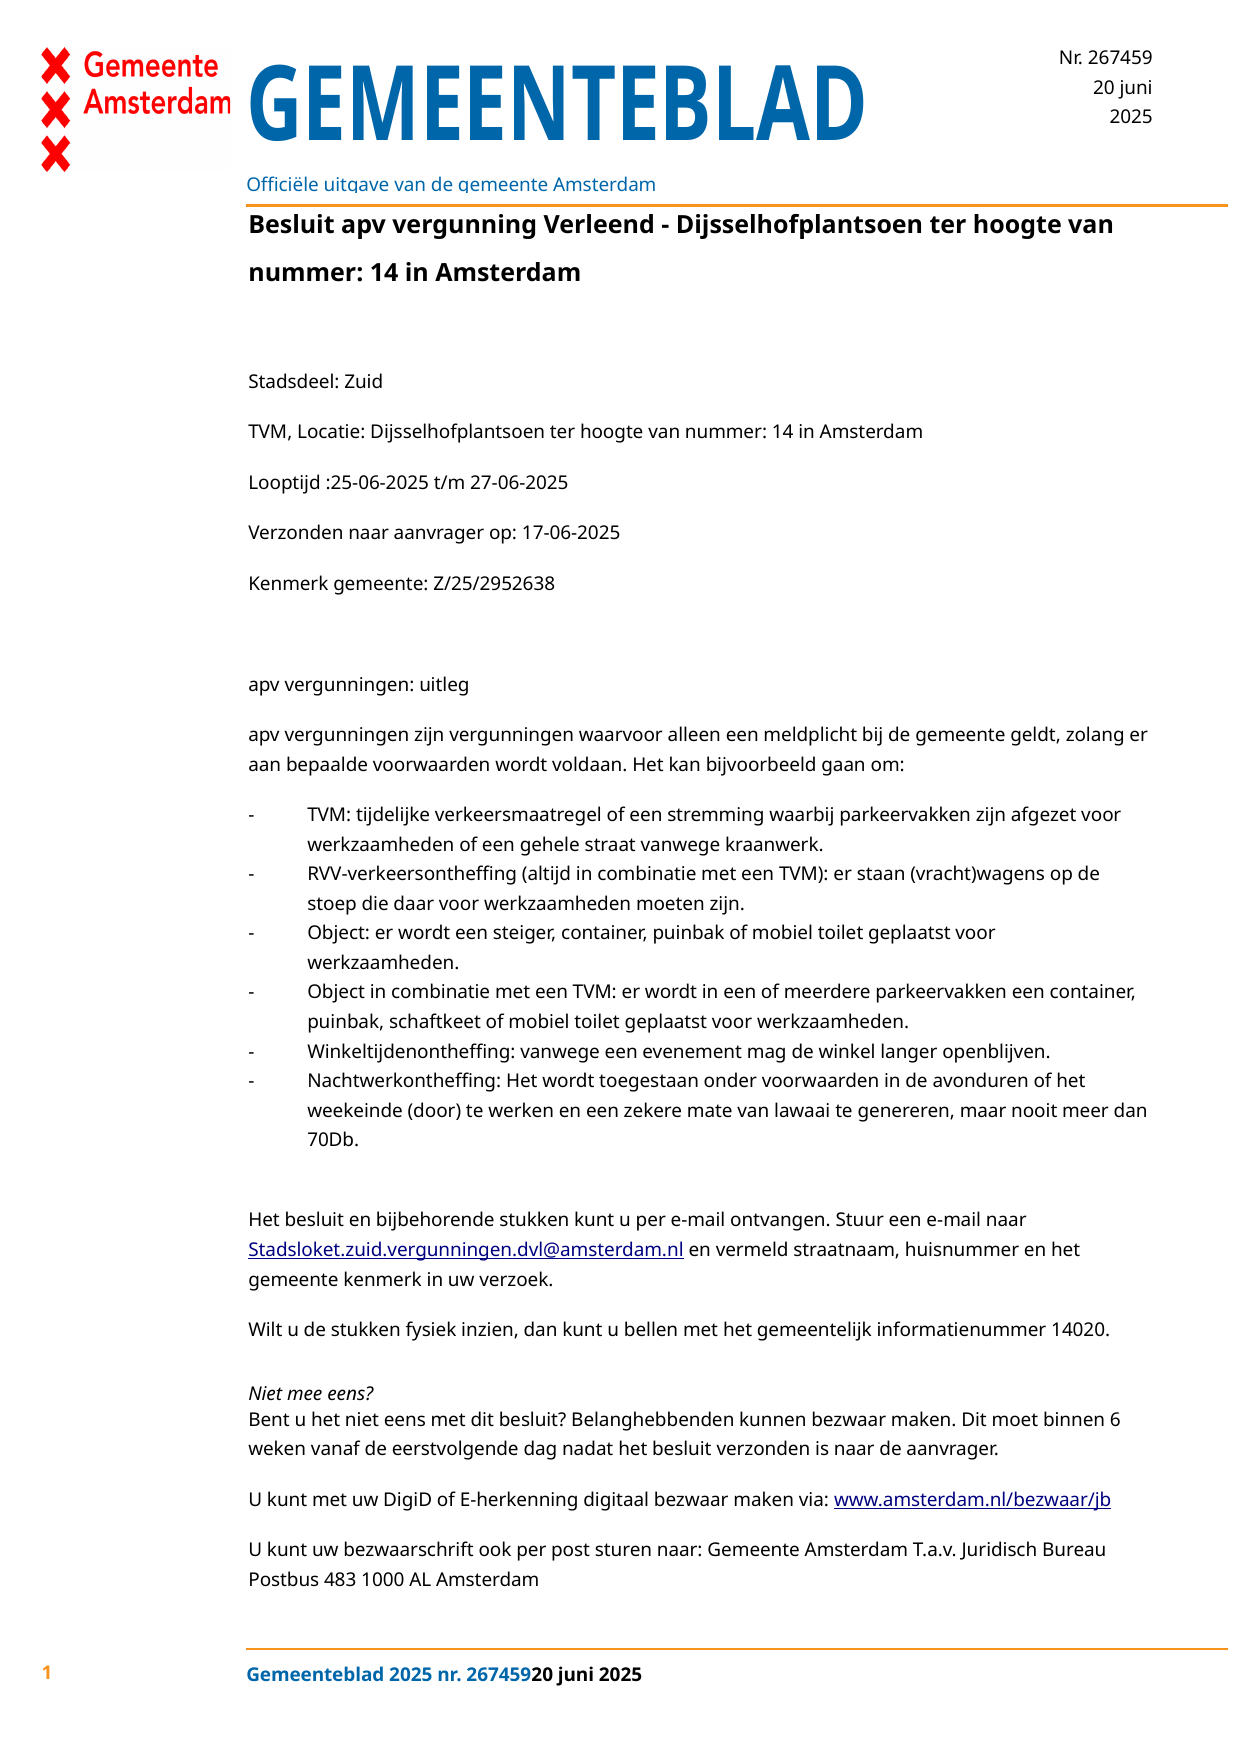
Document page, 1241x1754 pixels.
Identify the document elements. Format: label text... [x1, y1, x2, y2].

text U kunt met uw DigiD of E-herkenning digitaal bezwaar maken via: www.amsterdam.nl/bezwaar/jb [248, 1486, 1152, 1512]
text Bent u het niet eens met dit besluit? Belanghebbenden kunnen bezwaar maken. Dit moet binnen 6 weken vanaf de eerstvolgende dag nadat het besluit verzonden is naar de aanvrager. [248, 1406, 1152, 1461]
text Het besluit en bijbehorende stukken kunt u per e-mail ontvangen. Stuur een e-mail naar Stadsloket.zuid.vergunningen.dvl@amsterdam.nl en vermeld straatnaam, huisnummer en het gemeente kenmerk in uw verzoek. [248, 1207, 1152, 1292]
list Object: er wordt een steiger, container, puinbak of mobiel toilet geplaatst voor werkzaamheden. [248, 919, 1152, 975]
list Winkeltijdenontheffing: vanwege een evenement mag de winkel langer openblijven. [248, 1038, 1152, 1064]
list TVM: tijdelijke verkeersmaatregel of een stremming waarbij parkeervakken zijn afgezet voor werkzaamheden of een gehele straat vanwege kraanwerk. [248, 801, 1152, 857]
text Wilt u de stukken fysiek inzien, dan kunt u bellen met het gemeentelijk informatienummer 14020. [248, 1316, 1152, 1342]
list RVV-verkeersontheffing (altijd in combinatie met een TVM): er staan (vracht)wagens op de stoep die daar voor werkzaamheden moeten zijn. [248, 860, 1152, 916]
text Looptijd :25-06-2025 t/m 27-06-2025 [248, 469, 1152, 495]
text Besluit apv vergunning Verleend - Dijsselhofplantsoen ter hoogte van nummer: 14 in Amsterdam [248, 207, 1152, 288]
text Niet mee eens? [248, 1380, 1152, 1406]
text apv vergunningen: uitleg [248, 671, 1152, 697]
text Verzonden naar aanvrager op: 17-06-2025 [248, 519, 1152, 545]
text Kenmerk gemeente: Z/25/2952638 [248, 570, 1152, 596]
text U kunt uw bezwaarschrift ook per post sturen naar: Gemeente Amsterdam T.a.v. Juridisch Bureau Postbus 483 1000 AL Amsterdam [248, 1536, 1152, 1592]
text Stadsdeel: Zuid [248, 368, 1152, 394]
text apv vergunningen zijn vergunningen waarvoor alleen een meldplicht bij de gemeente geldt, zolang er aan bepaalde voorwaarden wordt voldaan. Het kan bijvoorbeeld gaan om: [248, 721, 1152, 777]
picture [41, 47, 231, 172]
list Object in combinatie met een TVM: er wordt in een of meerdere parkeervakken een container, puinbak, schaftkeet of mobiel toilet geplaatst voor werkzaamheden. [248, 979, 1152, 1034]
text TVM, Locatie: Dijsselhofplantsoen ter hoogte van nummer: 14 in Amsterdam [248, 419, 1152, 444]
list Nachtwerkontheffing: Het wordt toegestaan onder voorwaarden in de avonduren of het weekeinde (door) te werken en een zekere mate van lawaai te genereren, maar nooit meer dan 70Db. [248, 1067, 1152, 1152]
